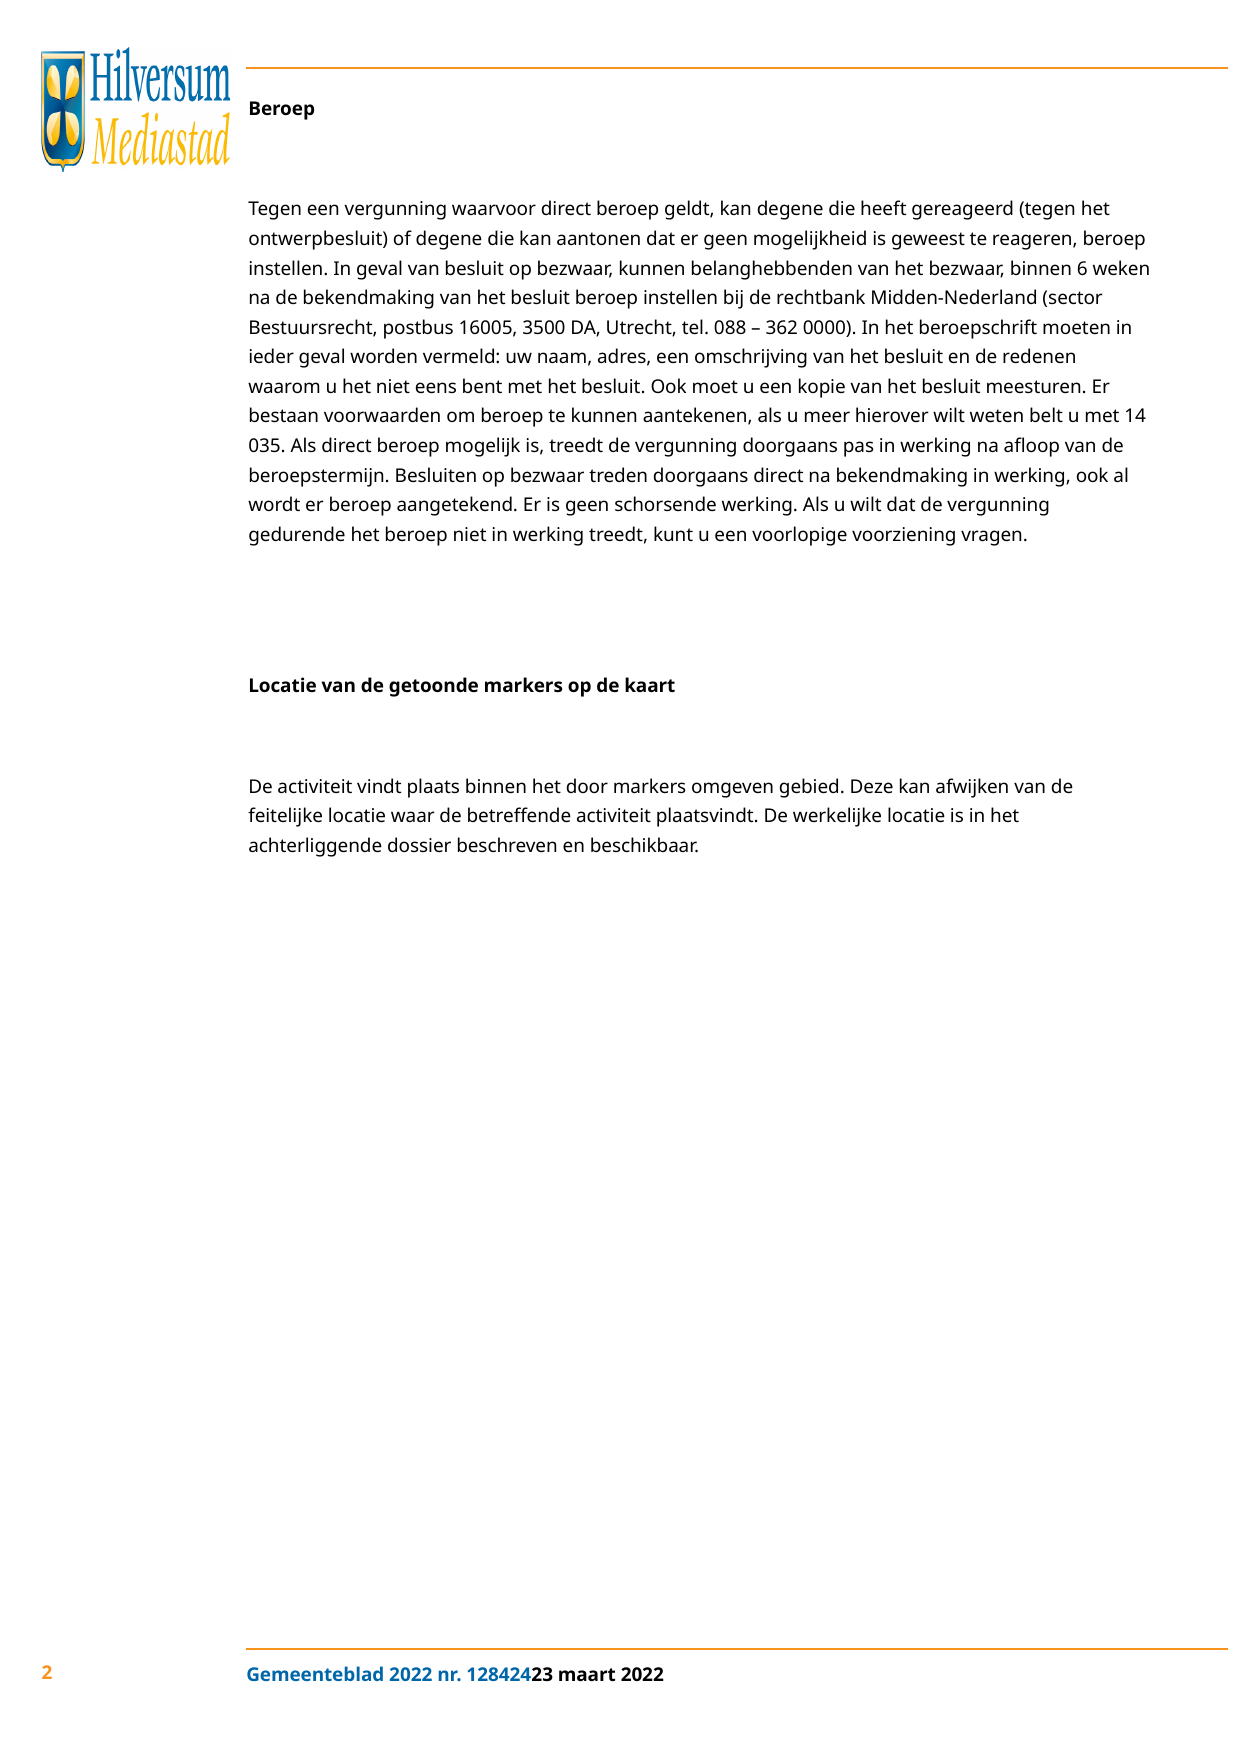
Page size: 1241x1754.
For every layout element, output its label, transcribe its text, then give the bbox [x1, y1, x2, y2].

text Tegen een vergunning waarvoor direct beroep geldt, kan degene die heeft gereageerd (tegen het ontwerpbesluit) of degene die kan aantonen dat er geen mogelijkheid is geweest te reageren, beroep instellen. In geval van besluit op bezwaar, kunnen belanghebbenden van het bezwaar, binnen 6 weken na de bekendmaking van het besluit beroep instellen bij de rechtbank Midden-Nederland (sector Bestuursrecht, postbus 16005, 3500 DA, Utrecht, tel. 088 – 362 0000). In het beroepschrift moeten in ieder geval worden vermeld: uw naam, adres, een omschrijving van het besluit en de redenen waarom u het niet eens bent met het besluit. Ook moet u een kopie van het besluit meesturen. Er bestaan voorwaarden om beroep te kunnen aantekenen, als u meer hierover wilt weten belt u met 14 035. Als direct beroep mogelijk is, treedt de vergunning doorgaans pas in werking na afloop van de beroepstermijn. Besluiten op bezwaar treden doorgaans direct na bekendmaking in werking, ook al wordt er beroep aangetekend. Er is geen schorsende werking. Als u wilt dat de vergunning gedurende het beroep niet in werking treedt, kunt u een voorlopige voorziening vragen. [248, 196, 1152, 547]
text De activiteit vindt plaats binnen het door markers omgeven gebied. Deze kan afwijken van de feitelijke locatie waar de betreffende activiteit plaatsvindt. De werkelijke locatie is in het achterliggende dossier beschreven en beschikbaar. [248, 773, 1152, 858]
picture [41, 47, 231, 172]
text Locatie van de getoonde markers op de kaart [248, 672, 1152, 698]
text Beroep [248, 95, 1152, 121]
